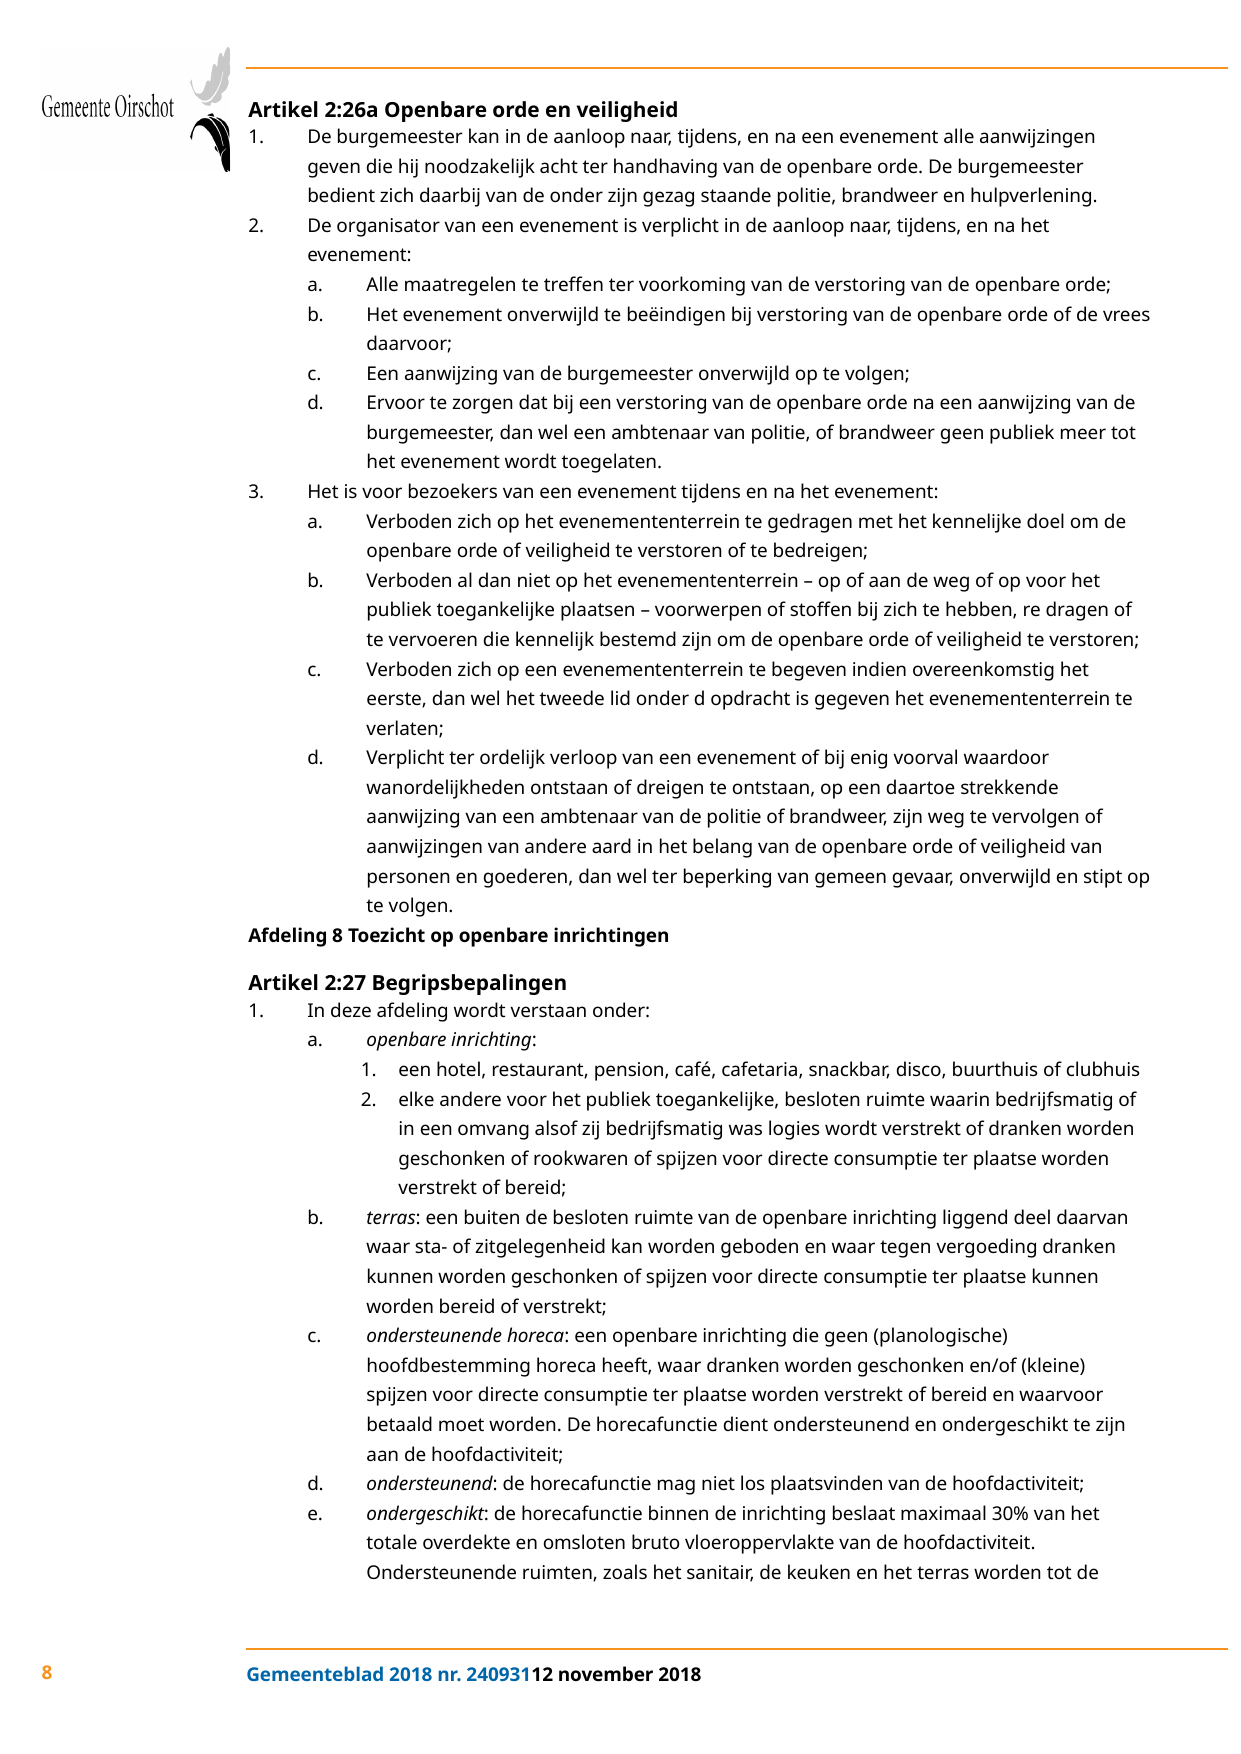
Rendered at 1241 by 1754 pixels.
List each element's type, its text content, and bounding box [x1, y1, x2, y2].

list ondersteunende horeca: een openbare inrichting die geen (planologische) hoofdbestemming horeca heeft, waar dranken worden geschonken en/of (kleine) spijzen voor directe consumptie ter plaatse worden verstrekt of bereid en waarvoor betaald moet worden. De horecafunctie dient ondersteunend en ondergeschikt te zijn aan de hoofdactiviteit; [307, 1322, 1152, 1466]
list Alle maatregelen te treffen ter voorkoming van de verstoring van de openbare orde; [307, 271, 1152, 297]
list Het evenement onverwijld te beëindigen bij verstoring van de openbare orde of de vrees daarvoor; [307, 301, 1152, 356]
list In deze afdeling wordt verstaan onder: [248, 997, 1152, 1023]
text Artikel 2:26a Openbare orde en veiligheid [248, 95, 1152, 123]
list ondergeschikt: de horecafunctie binnen de inrichting beslaat maximaal 30% van het totale overdekte en omsloten bruto vloeroppervlakte van de hoofdactiviteit. Ondersteunende ruimten, zoals het sanitair, de keuken en het terras worden tot de [307, 1500, 1152, 1585]
list Het is voor bezoekers van een evenement tijdens en na het evenement: [248, 478, 1152, 504]
text Artikel 2:27 Begripsbepalingen [248, 968, 1152, 997]
list elke andere voor het publiek toegankelijke, besloten ruimte waarin bedrijfsmatig of in een omvang alsof zij bedrijfsmatig was logies wordt verstrekt of dranken worden geschonken of rookwaren of spijzen voor directe consumptie ter plaatse worden verstrekt of bereid; [361, 1086, 1152, 1200]
list Verplicht ter ordelijk verloop van een evenement of bij enig voorval waardoor wanordelijkheden ontstaan of dreigen te ontstaan, op een daartoe strekkende aanwijzing van een ambtenaar van de politie of brandweer, zijn weg te vervolgen of aanwijzingen van andere aard in het belang van de openbare orde of veiligheid van personen en goederen, dan wel ter beperking van gemeen gevaar, onverwijld en stipt op te volgen. [307, 744, 1152, 918]
text Afdeling 8 Toezicht op openbare inrichtingen [248, 922, 1152, 948]
picture [41, 47, 231, 172]
list Verboden al dan niet op het evenemententerrein – op of aan de weg of op voor het publiek toegankelijke plaatsen – voorwerpen of stoffen bij zich te hebben, re dragen of te vervoeren die kennelijk bestemd zijn om de openbare orde of veiligheid te verstoren; [307, 567, 1152, 652]
list openbare inrichting: [307, 1027, 1152, 1052]
list Een aanwijzing van de burgemeester onverwijld op te volgen; [307, 360, 1152, 386]
list Verboden zich op een evenemententerrein te begeven indien overeenkomstig het eerste, dan wel het tweede lid onder d opdracht is gegeven het evenemententerrein te verlaten; [307, 656, 1152, 741]
list terras: een buiten de besloten ruimte van de openbare inrichting liggend deel daarvan waar sta- of zitgelegenheid kan worden geboden en waar tegen vergoeding dranken kunnen worden geschonken of spijzen voor directe consumptie ter plaatse kunnen worden bereid of verstrekt; [307, 1204, 1152, 1318]
list Ervoor te zorgen dat bij een verstoring van de openbare orde na een aanwijzing van de burgemeester, dan wel een ambtenaar van politie, of brandweer geen publiek meer tot het evenement wordt toegelaten. [307, 389, 1152, 474]
list De organisator van een evenement is verplicht in de aanloop naar, tijdens, en na het evenement: [248, 212, 1152, 267]
list De burgemeester kan in de aanloop naar, tijdens, en na een evenement alle aanwijzingen geven die hij noodzakelijk acht ter handhaving van de openbare orde. De burgemeester bedient zich daarbij van de onder zijn gezag staande politie, brandweer en hulpverlening. [248, 123, 1152, 208]
list een hotel, restaurant, pension, café, cafetaria, snackbar, disco, buurthuis of clubhuis [361, 1056, 1152, 1082]
list Verboden zich op het evenemententerrein te gedragen met het kennelijke doel om de openbare orde of veiligheid te verstoren of te bedreigen; [307, 508, 1152, 563]
list ondersteunend: de horecafunctie mag niet los plaatsvinden van de hoofdactiviteit; [307, 1470, 1152, 1496]
